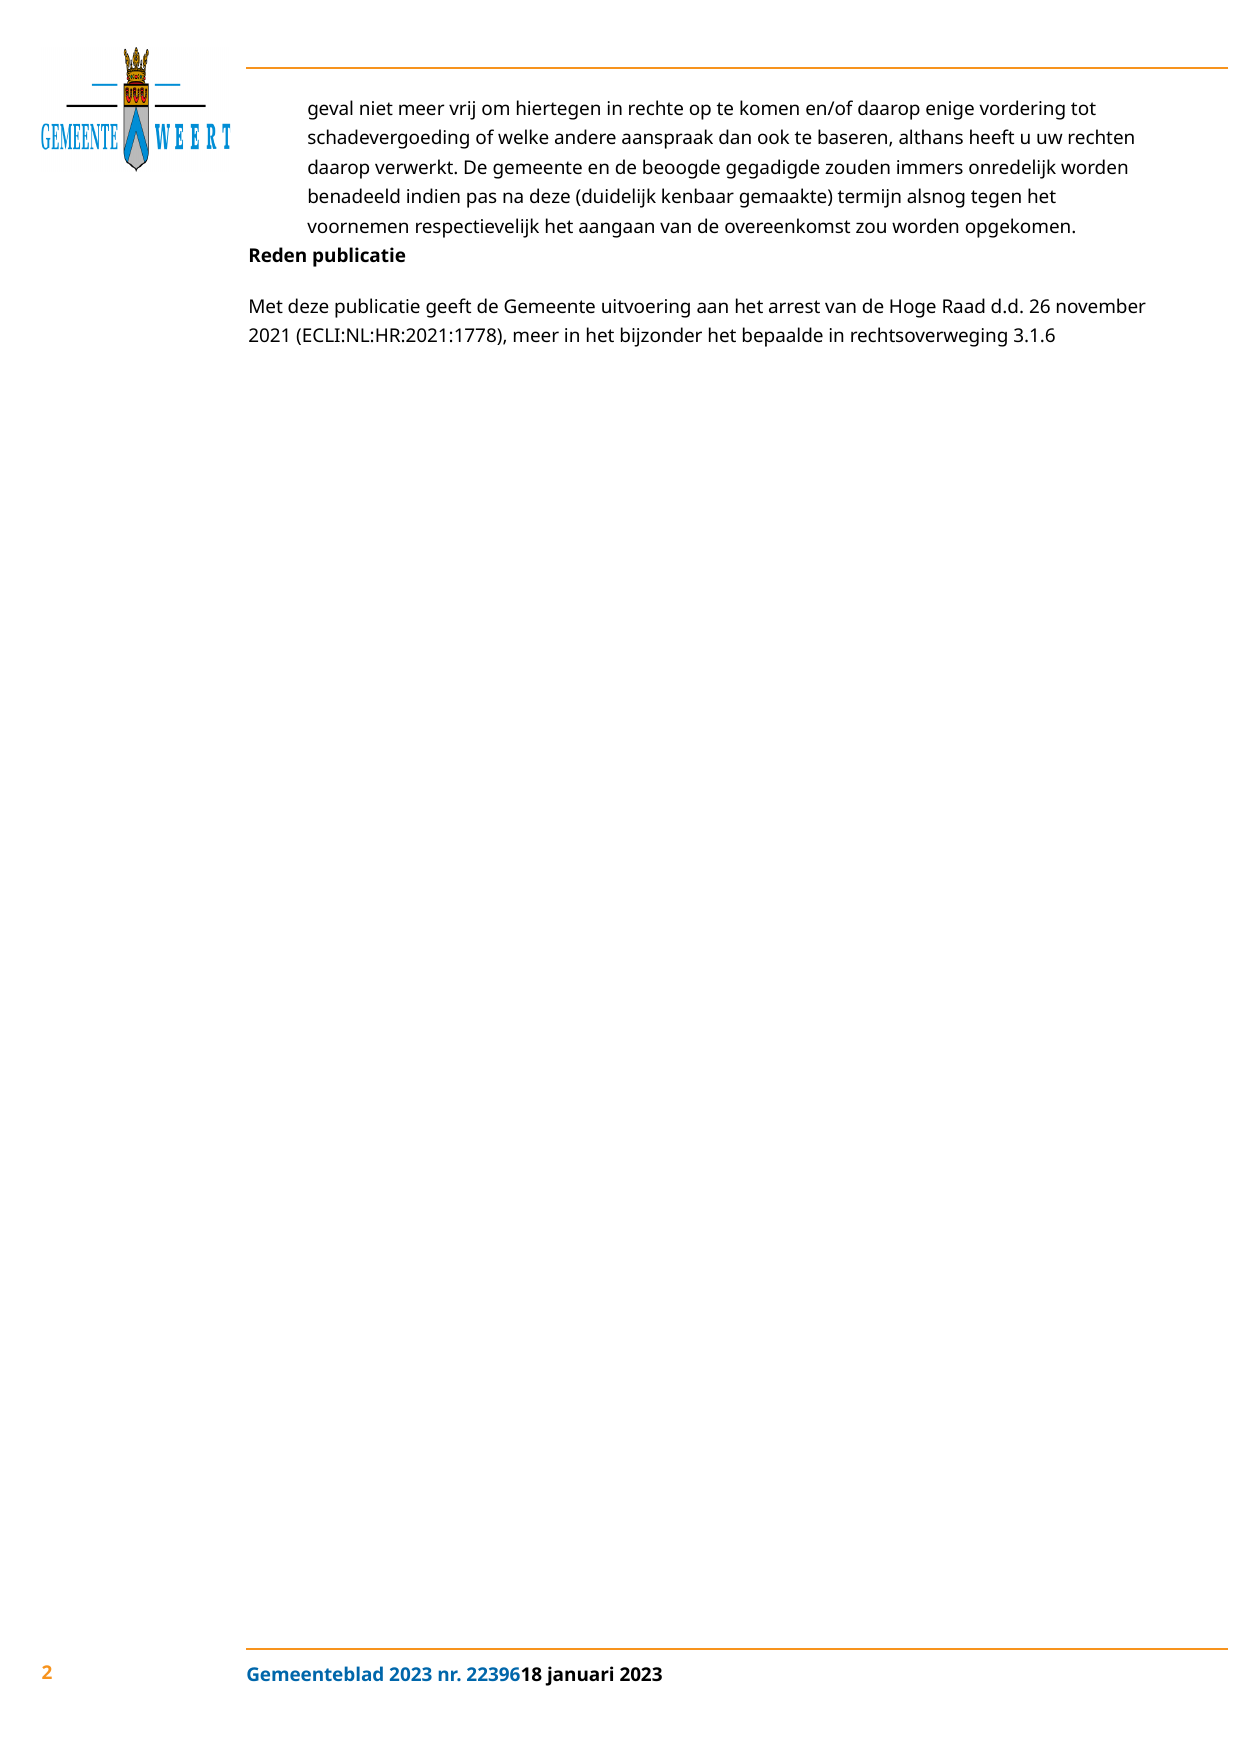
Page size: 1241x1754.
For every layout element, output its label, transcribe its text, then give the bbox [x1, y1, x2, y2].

text Reden publicatie [248, 243, 1152, 268]
list geval niet meer vrij om hiertegen in rechte op te komen en/of daarop enige vordering tot schadevergoeding of welke andere aanspraak dan ook te baseren, althans heeft u uw rechten daarop verwerkt. De gemeente en de beoogde gegadigde zouden immers onredelijk worden benadeeld indien pas na deze (duidelijk kenbaar gemaakte) termijn alsnog tegen het voornemen respectievelijk het aangaan van de overeenkomst zou worden opgekomen. [248, 95, 1152, 239]
text Met deze publicatie geeft de Gemeente uitvoering aan het arrest van de Hoge Raad d.d. 26 november 2021 (ECLI:NL:HR:2021:1778), meer in het bijzonder het bepaalde in rechtsoverweging 3.1.6 [248, 293, 1152, 348]
picture [41, 47, 231, 172]
